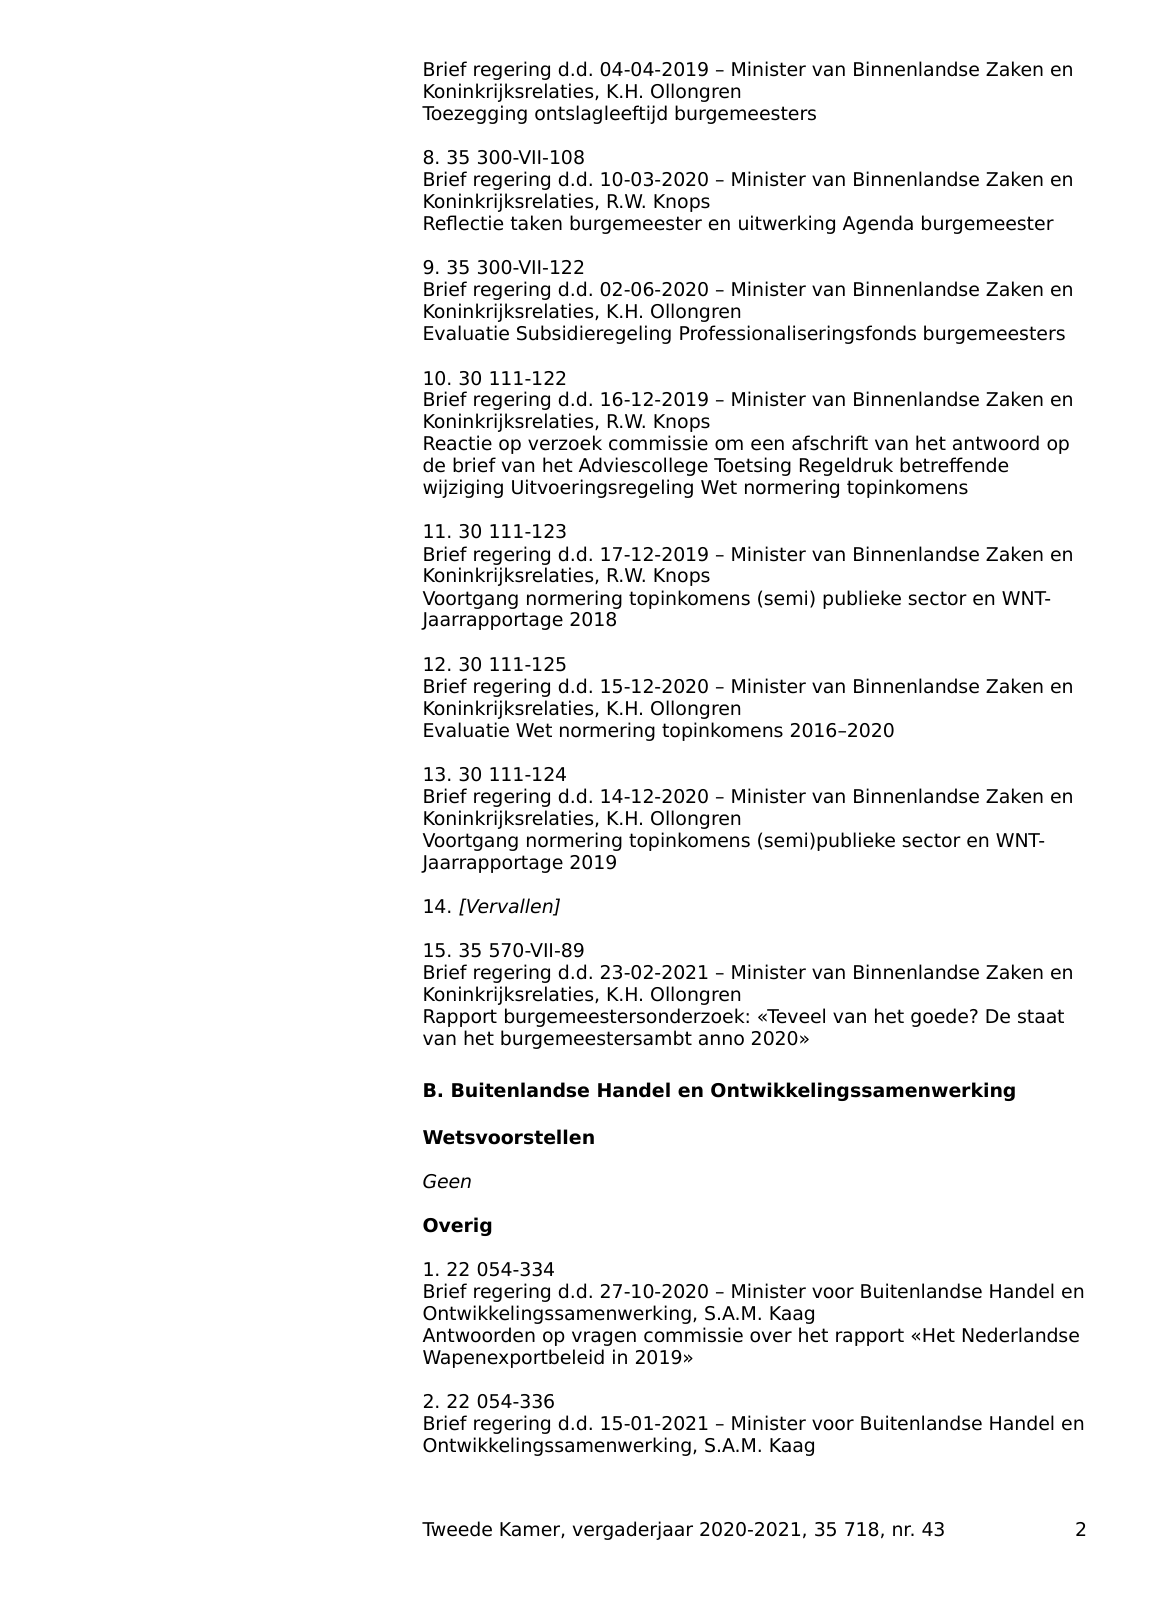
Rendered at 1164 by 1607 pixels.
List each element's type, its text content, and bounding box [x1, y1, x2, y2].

text Brief regering d.d. 15-12-2020 – Minister van Binnenlandse Zaken en Koninkrijksrelaties, K.H. Ollongren [422, 676, 1087, 719]
text Brief regering d.d. 04-04-2019 – Minister van Binnenlandse Zaken en Koninkrijksrelaties, K.H. Ollongren [422, 59, 1087, 103]
text Voortgang normering topinkomens (semi)publieke sector en WNT-Jaarrapportage 2019 [422, 829, 1087, 873]
text Reflectie taken burgemeester en uitwerking Agenda burgemeester [422, 213, 1087, 235]
subtitle B. Buitenlandse Handel en Ontwikkelingssamenwerking [422, 1080, 1087, 1102]
text 15. 35 570-VII-89 [422, 940, 1087, 962]
text Toezegging ontslagleeftijd burgemeesters [422, 103, 1087, 125]
text 9. 35 300-VII-122 [422, 257, 1087, 279]
text Rapport burgemeestersonderzoek: «Teveel van het goede? De staat van het burgemeestersambt anno 2020» [422, 1006, 1087, 1050]
text Reactie op verzoek commissie om een afschrift van het antwoord op de brief van het Adviescollege Toetsing Regeldruk betreffende wijziging Uitvoeringsregeling Wet normering topinkomens [422, 433, 1087, 499]
text 13. 30 111-124 [422, 764, 1087, 786]
text Antwoorden op vragen commissie over het rapport «Het Nederlandse [422, 1325, 1087, 1347]
text 10. 30 111-122 [422, 367, 1087, 389]
subtitle Overig [422, 1215, 1087, 1237]
text Brief regering d.d. 23-02-2021 – Minister van Binnenlandse Zaken en Koninkrijksrelaties, K.H. Ollongren [422, 962, 1087, 1006]
text Geen [422, 1171, 1087, 1193]
text Evaluatie Wet normering topinkomens 2016–2020 [422, 719, 1087, 741]
subtitle Wetsvoorstellen [422, 1127, 1087, 1149]
text Wapenexportbeleid in 2019» [422, 1347, 1087, 1369]
text 1. 22 054-334 [422, 1259, 1087, 1281]
text 8. 35 300-VII-108 [422, 147, 1087, 169]
text 11. 30 111-123 [422, 521, 1087, 543]
text Evaluatie Subsidieregeling Professionaliseringsfonds burgemeesters [422, 323, 1087, 345]
text 2. 22 054-336 [422, 1391, 1087, 1413]
text Brief regering d.d. 15-01-2021 – Minister voor Buitenlandse Handel en Ontwikkelingssamenwerking, S.A.M. Kaag [422, 1413, 1087, 1457]
text 12. 30 111-125 [422, 653, 1087, 676]
text 14. [Vervallen] [422, 896, 1087, 918]
text Brief regering d.d. 02-06-2020 – Minister van Binnenlandse Zaken en Koninkrijksrelaties, K.H. Ollongren [422, 279, 1087, 323]
text Brief regering d.d. 16-12-2019 – Minister van Binnenlandse Zaken en Koninkrijksrelaties, R.W. Knops [422, 389, 1087, 433]
text Brief regering d.d. 27-10-2020 – Minister voor Buitenlandse Handel en Ontwikkelingssamenwerking, S.A.M. Kaag [422, 1281, 1087, 1325]
text Voortgang normering topinkomens (semi) publieke sector en WNT-Jaarrapportage 2018 [422, 587, 1087, 631]
text Brief regering d.d. 14-12-2020 – Minister van Binnenlandse Zaken en Koninkrijksrelaties, K.H. Ollongren [422, 786, 1087, 829]
text Brief regering d.d. 17-12-2019 – Minister van Binnenlandse Zaken en Koninkrijksrelaties, R.W. Knops [422, 543, 1087, 587]
text Brief regering d.d. 10-03-2020 – Minister van Binnenlandse Zaken en Koninkrijksrelaties, R.W. Knops [422, 169, 1087, 213]
